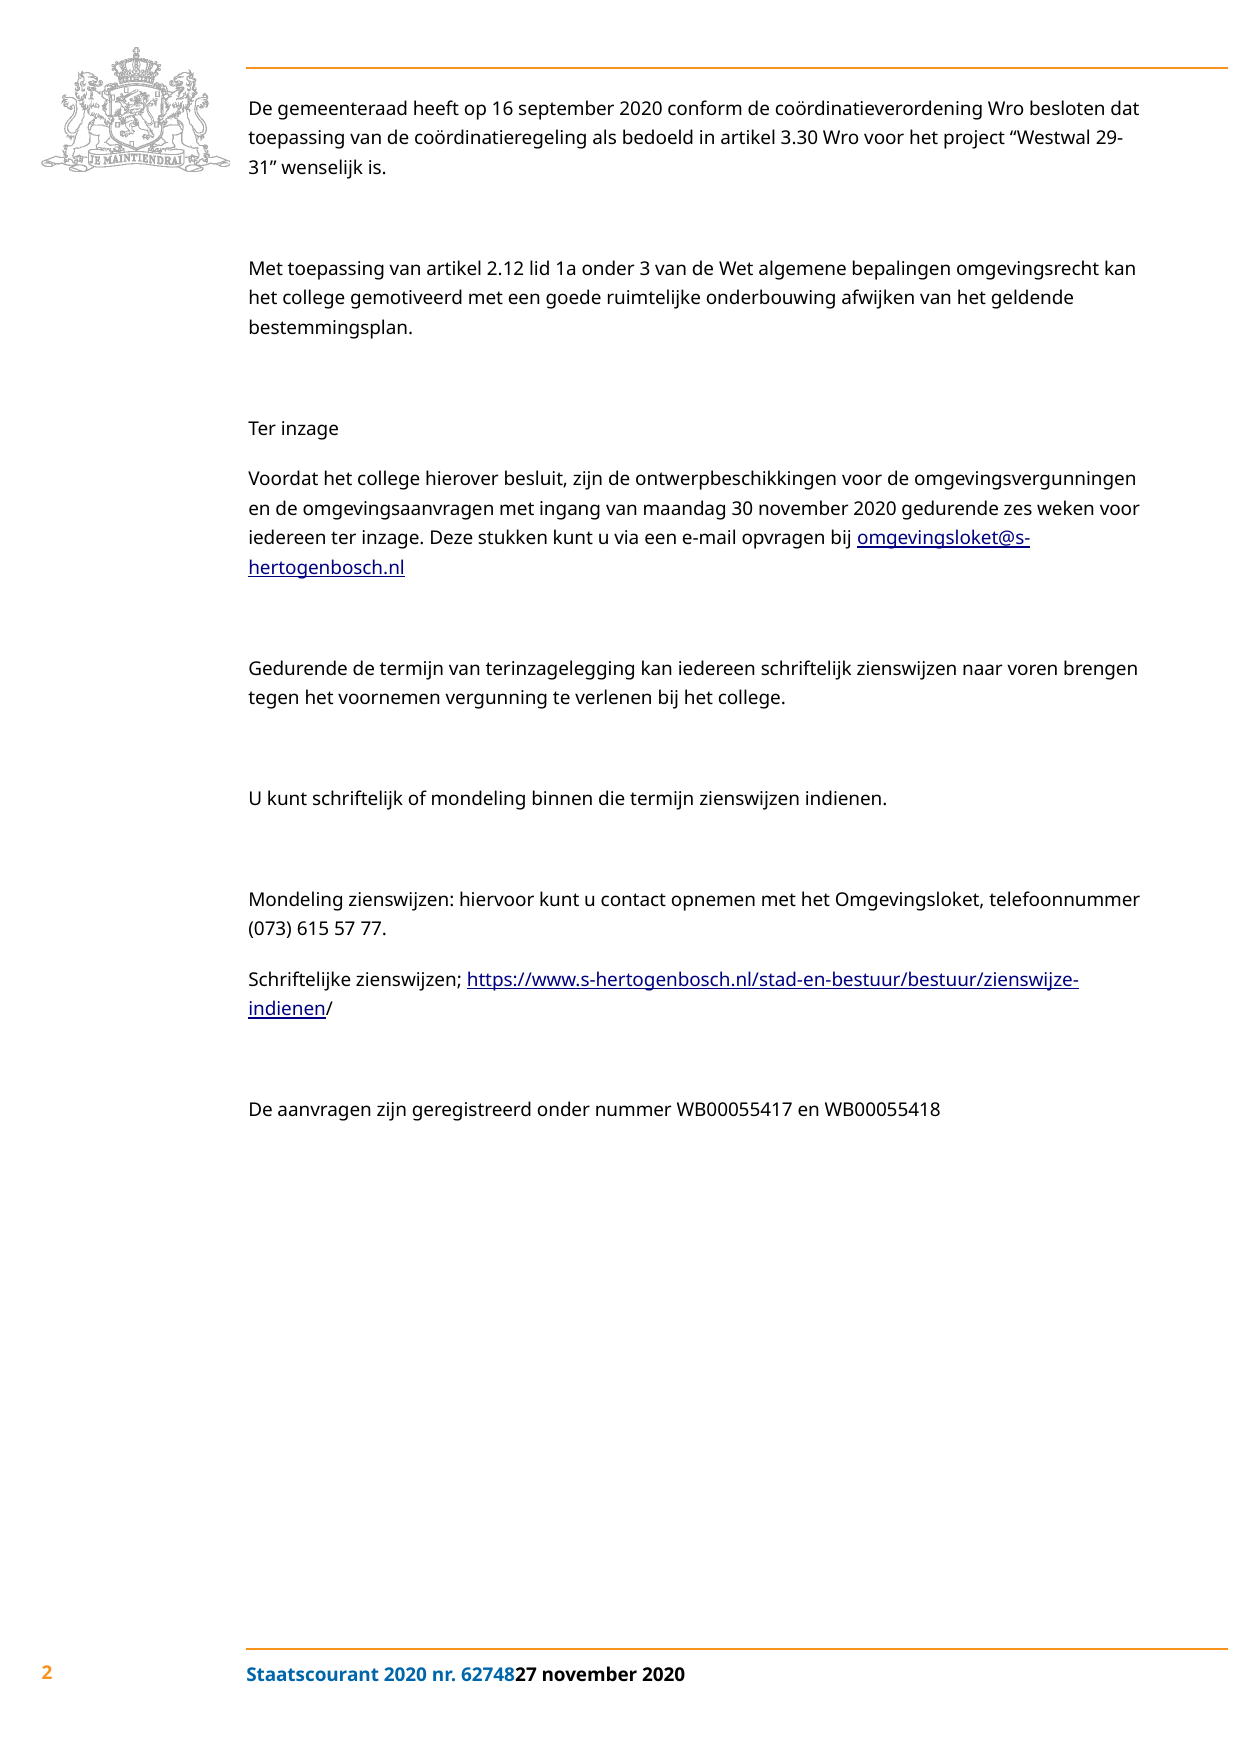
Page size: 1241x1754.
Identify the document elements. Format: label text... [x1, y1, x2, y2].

text Met toepassing van artikel 2.12 lid 1a onder 3 van de Wet algemene bepalingen omgevingsrecht kan het college gemotiveerd met een goede ruimtelijke onderbouwing afwijken van het geldende bestemmingsplan. [248, 255, 1152, 340]
text Voordat het college hierover besluit, zijn de ontwerpbeschikkingen voor de omgevingsvergunningen en de omgevingsaanvragen met ingang van maandag 30 november 2020 gedurende zes weken voor iedereen ter inzage. Deze stukken kunt u via een e-mail opvragen bij omgevingsloket@s-hertogenbosch.nl [248, 465, 1152, 580]
text Schriftelijke zienswijzen; https://www.s-hertogenbosch.nl/stad-en-bestuur/bestuur/zienswijze-indienen/ [248, 966, 1152, 1021]
text Gedurende de termijn van terinzagelegging kan iedereen schriftelijk zienswijzen naar voren brengen tegen het voornemen vergunning te verlenen bij het college. [248, 655, 1152, 710]
text De aanvragen zijn geregistreerd onder nummer WB00055417 en WB00055418 [248, 1096, 1152, 1122]
text U kunt schriftelijk of mondeling binnen die termijn zienswijzen indienen. [248, 785, 1152, 811]
text Mondeling zienswijzen: hiervoor kunt u contact opnemen met het Omgevingsloket, telefoonnummer (073) 615 57 77. [248, 886, 1152, 941]
text Ter inzage [248, 415, 1152, 441]
picture [41, 47, 231, 172]
text De gemeenteraad heeft op 16 september 2020 conform de coördinatieverordening Wro besloten dat toepassing van de coördinatieregeling als bedoeld in artikel 3.30 Wro voor het project “Westwal 29-31” wenselijk is. [248, 95, 1152, 180]
